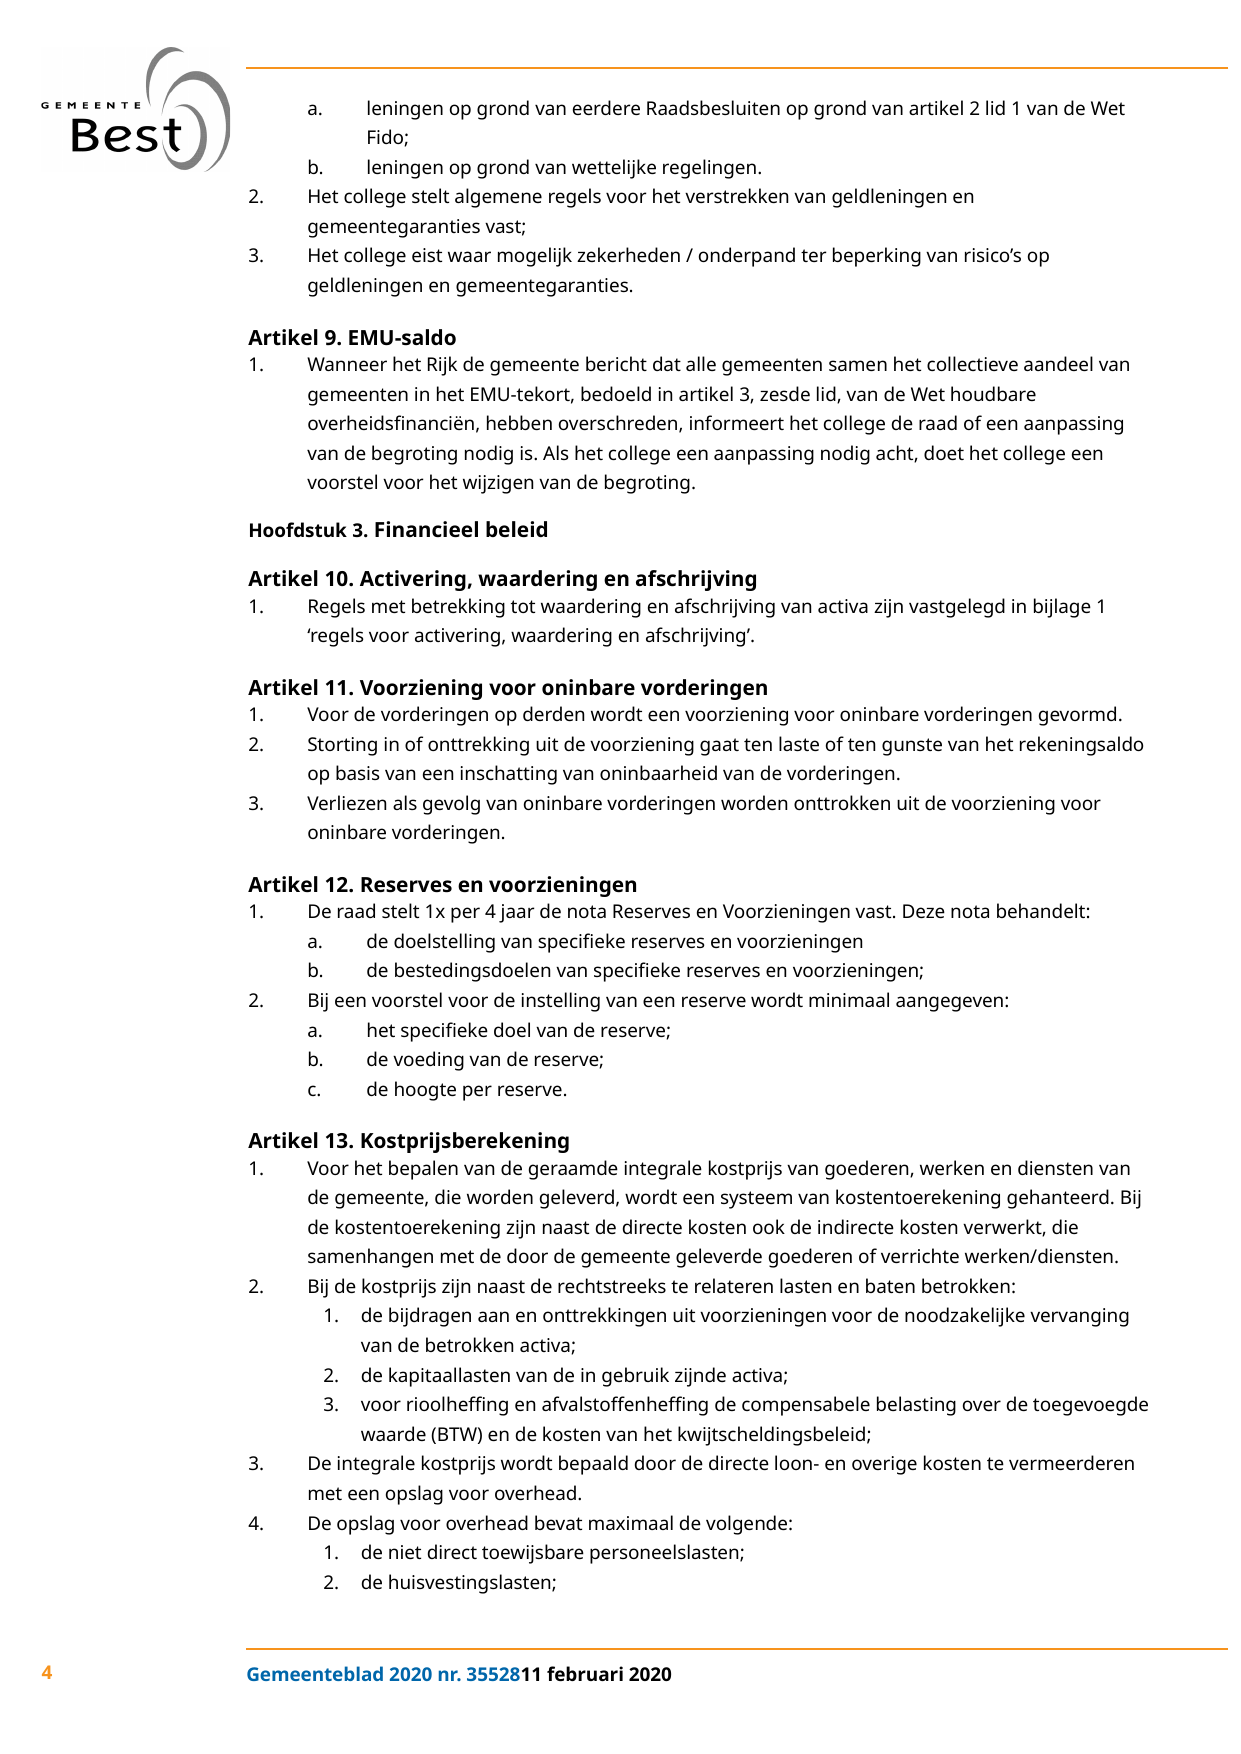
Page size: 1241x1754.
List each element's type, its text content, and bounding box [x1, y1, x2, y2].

list de huisvestingslasten; [323, 1569, 1152, 1595]
list Voor de vorderingen op derden wordt een voorziening voor oninbare vorderingen gevormd. [248, 701, 1152, 727]
picture [41, 47, 231, 172]
list Voor het bepalen van de geraamde integrale kostprijs van goederen, werken en diensten van de gemeente, die worden geleverd, wordt een systeem van kostentoerekening gehanteerd. Bij de kostentoerekening zijn naast de directe kosten ook de indirecte kosten verwerkt, die samenhangen met de door de gemeente geleverde goederen of verrichte werken/diensten. [248, 1155, 1152, 1269]
list de niet direct toewijsbare personeelslasten; [323, 1539, 1152, 1565]
list de hoogte per reserve. [307, 1076, 1152, 1102]
text Artikel 11. Voorziening voor oninbare vorderingen [248, 673, 1152, 701]
text Artikel 9. EMU-saldo [248, 323, 1152, 351]
list Regels met betrekking tot waardering en afschrijving van activa zijn vastgelegd in bijlage 1 ‘regels voor activering, waardering en afschrijving’. [248, 593, 1152, 648]
list leningen op grond van eerdere Raadsbesluiten op grond van artikel 2 lid 1 van de Wet Fido; [307, 95, 1152, 150]
list Het college stelt algemene regels voor het verstrekken van geldleningen en gemeentegaranties vast; [248, 183, 1152, 239]
text Artikel 13. Kostprijsberekening [248, 1126, 1152, 1155]
text Hoofdstuk 3. Financieel beleid [248, 515, 1152, 543]
list voor rioolheffing en afvalstoffenheffing de compensabele belasting over de toegevoegde waarde (BTW) en de kosten van het kwijtscheldingsbeleid; [323, 1391, 1152, 1447]
list Het college eist waar mogelijk zekerheden / onderpand ter beperking van risico’s op geldleningen en gemeentegaranties. [248, 243, 1152, 298]
text Artikel 10. Activering, waardering en afschrijving [248, 564, 1152, 593]
list Verliezen als gevolg van oninbare vorderingen worden onttrokken uit de voorziening voor oninbare vorderingen. [248, 790, 1152, 845]
list Bij een voorstel voor de instelling van een reserve wordt minimaal aangegeven: [248, 987, 1152, 1013]
list Storting in of onttrekking uit de voorziening gaat ten laste of ten gunste van het rekeningsaldo op basis van een inschatting van oninbaarheid van de vorderingen. [248, 731, 1152, 786]
list De raad stelt 1x per 4 jaar de nota Reserves en Voorzieningen vast. Deze nota behandelt: [248, 898, 1152, 924]
list De opslag voor overhead bevat maximaal de volgende: [248, 1510, 1152, 1536]
list De integrale kostprijs wordt bepaald door de directe loon- en overige kosten te vermeerderen met een opslag voor overhead. [248, 1451, 1152, 1506]
text Artikel 12. Reserves en voorzieningen [248, 870, 1152, 898]
list Wanneer het Rijk de gemeente bericht dat alle gemeenten samen het collectieve aandeel van gemeenten in het EMU-tekort, bedoeld in artikel 3, zesde lid, van de Wet houdbare overheidsfinanciën, hebben overschreden, informeert het college de raad of een aanpassing van de begroting nodig is. Als het college een aanpassing nodig acht, doet het college een voorstel voor het wijzigen van de begroting. [248, 351, 1152, 495]
list de bijdragen aan en onttrekkingen uit voorzieningen voor de noodzakelijke vervanging van de betrokken activa; [323, 1303, 1152, 1358]
list de doelstelling van specifieke reserves en voorzieningen [307, 928, 1152, 954]
list Bij de kostprijs zijn naast de rechtstreeks te relateren lasten en baten betrokken: [248, 1273, 1152, 1299]
list leningen op grond van wettelijke regelingen. [307, 154, 1152, 180]
list de voeding van de reserve; [307, 1046, 1152, 1072]
list de bestedingsdoelen van specifieke reserves en voorzieningen; [307, 958, 1152, 983]
list het specifieke doel van de reserve; [307, 1017, 1152, 1042]
list de kapitaallasten van de in gebruik zijnde activa; [323, 1362, 1152, 1388]
